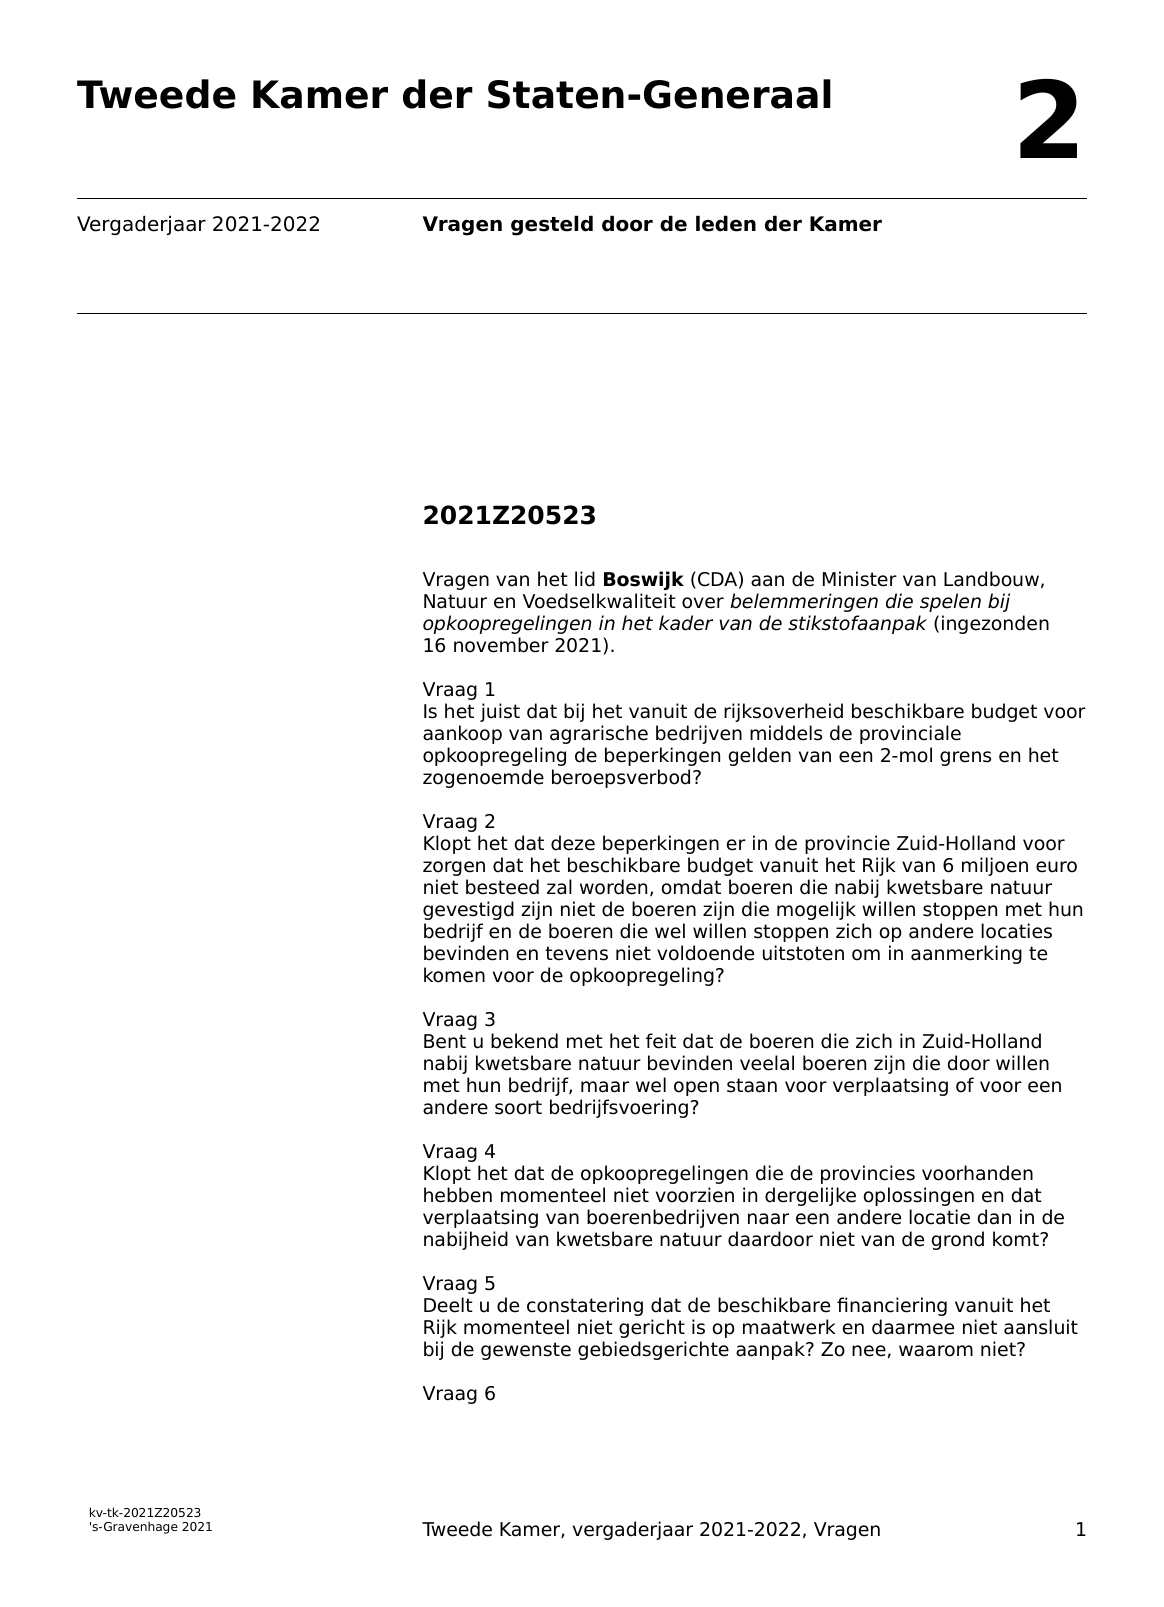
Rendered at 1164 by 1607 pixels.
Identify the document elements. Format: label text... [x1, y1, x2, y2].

text Vraag 2 [422, 811, 1087, 833]
text Bent u bekend met het feit dat de boeren die zich in Zuid-Holland nabij kwetsbare natuur bevinden veelal boeren zijn die door willen met hun bedrijf, maar wel open staan voor verplaatsing of voor een andere soort bedrijfsvoering? [422, 1031, 1087, 1119]
text Vraag 1 [422, 679, 1087, 701]
text Vraag 5 [422, 1273, 1087, 1295]
table_header Tweede Kamer der Staten-Generaal [77, 59, 886, 198]
text Deelt u de constatering dat de beschikbare financiering vanuit het Rijk momenteel niet gericht is op maatwerk en daarmee niet aansluit bij de gewenste gebiedsgerichte aanpak? Zo nee, waarom niet? [422, 1295, 1087, 1361]
table_header 2 [886, 59, 1087, 198]
table_cell Vragen gesteld door de leden der Kamer [422, 199, 1087, 313]
text Vraag 6 [422, 1383, 1087, 1405]
text 's-Gravenhage 2021 [88, 1520, 323, 1534]
table_cell Vergaderjaar 2021-2022 [77, 199, 422, 313]
text 2021Z20523 [422, 501, 1087, 531]
text kv-tk-2021Z20523 [88, 1506, 323, 1520]
text Vragen van het lid Boswijk (CDA) aan de Minister van Landbouw, Natuur en Voedselkwaliteit over belemmeringen die spelen bij opkoopregelingen in het kader van de stikstofaanpak (ingezonden 16 november 2021). [422, 569, 1087, 657]
text Klopt het dat de opkoopregelingen die de provincies voorhanden hebben momenteel niet voorzien in dergelijke oplossingen en dat verplaatsing van boerenbedrijven naar een andere locatie dan in de nabijheid van kwetsbare natuur daardoor niet van de grond komt? [422, 1163, 1087, 1251]
text Is het juist dat bij het vanuit de rijksoverheid beschikbare budget voor aankoop van agrarische bedrijven middels de provinciale opkoopregeling de beperkingen gelden van een 2-mol grens en het zogenoemde beroepsverbod? [422, 701, 1087, 789]
text Vraag 4 [422, 1141, 1087, 1163]
text Klopt het dat deze beperkingen er in de provincie Zuid-Holland voor zorgen dat het beschikbare budget vanuit het Rijk van 6 miljoen euro niet besteed zal worden, omdat boeren die nabij kwetsbare natuur gevestigd zijn niet de boeren zijn die mogelijk willen stoppen met hun bedrijf en de boeren die wel willen stoppen zich op andere locaties bevinden en tevens niet voldoende uitstoten om in aanmerking te komen voor de opkoopregeling? [422, 833, 1087, 987]
text Vraag 3 [422, 1009, 1087, 1031]
